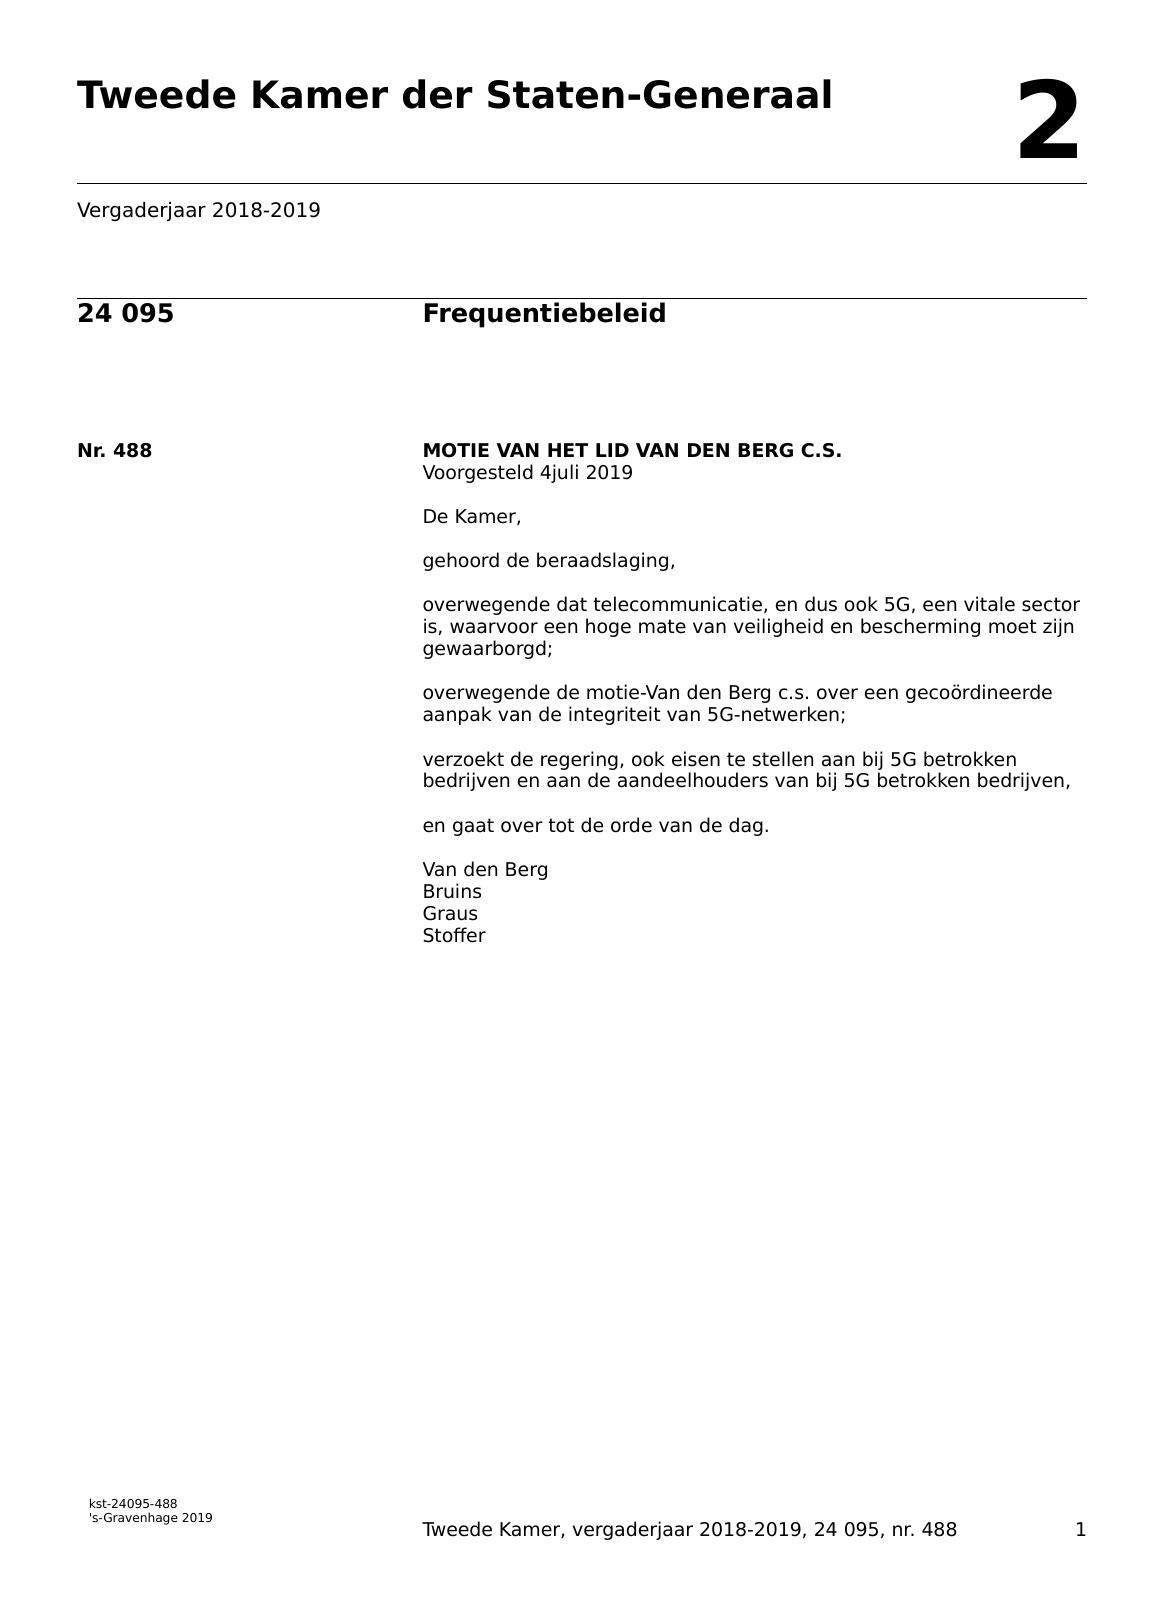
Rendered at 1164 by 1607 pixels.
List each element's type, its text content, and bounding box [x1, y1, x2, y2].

subtitle 24 095 Frequentiebeleid [77, 299, 1087, 329]
text Graus [422, 903, 1087, 925]
table_header Tweede Kamer der Staten-Generaal [77, 59, 886, 183]
text Stoffer [422, 925, 1087, 947]
text Van den Berg [422, 859, 1087, 881]
table_header 2 [886, 59, 1087, 183]
text Voorgesteld 4juli 2019 [422, 462, 1087, 484]
text gehoord de beraadslaging, [422, 550, 1087, 572]
text Bruins [422, 881, 1087, 903]
text kst-24095-488 [88, 1497, 323, 1511]
text overwegende de motie-Van den Berg c.s. over een gecoördineerde aanpak van de integriteit van 5G-netwerken; [422, 682, 1087, 726]
text 's-Gravenhage 2019 [88, 1511, 323, 1525]
text verzoekt de regering, ook eisen te stellen aan bij 5G betrokken bedrijven en aan de aandeelhouders van bij 5G betrokken bedrijven, [422, 748, 1087, 792]
table_cell Vergaderjaar 2018-2019 [77, 184, 1087, 298]
text overwegende dat telecommunicatie, en dus ook 5G, een vitale sector is, waarvoor een hoge mate van veiligheid en bescherming moet zijn gewaarborgd; [422, 594, 1087, 660]
subtitle Nr. 488 MOTIE VAN HET LID VAN DEN BERG C.S. [77, 440, 1087, 462]
text De Kamer, [422, 506, 1087, 528]
text en gaat over tot de orde van de dag. [422, 814, 1087, 837]
